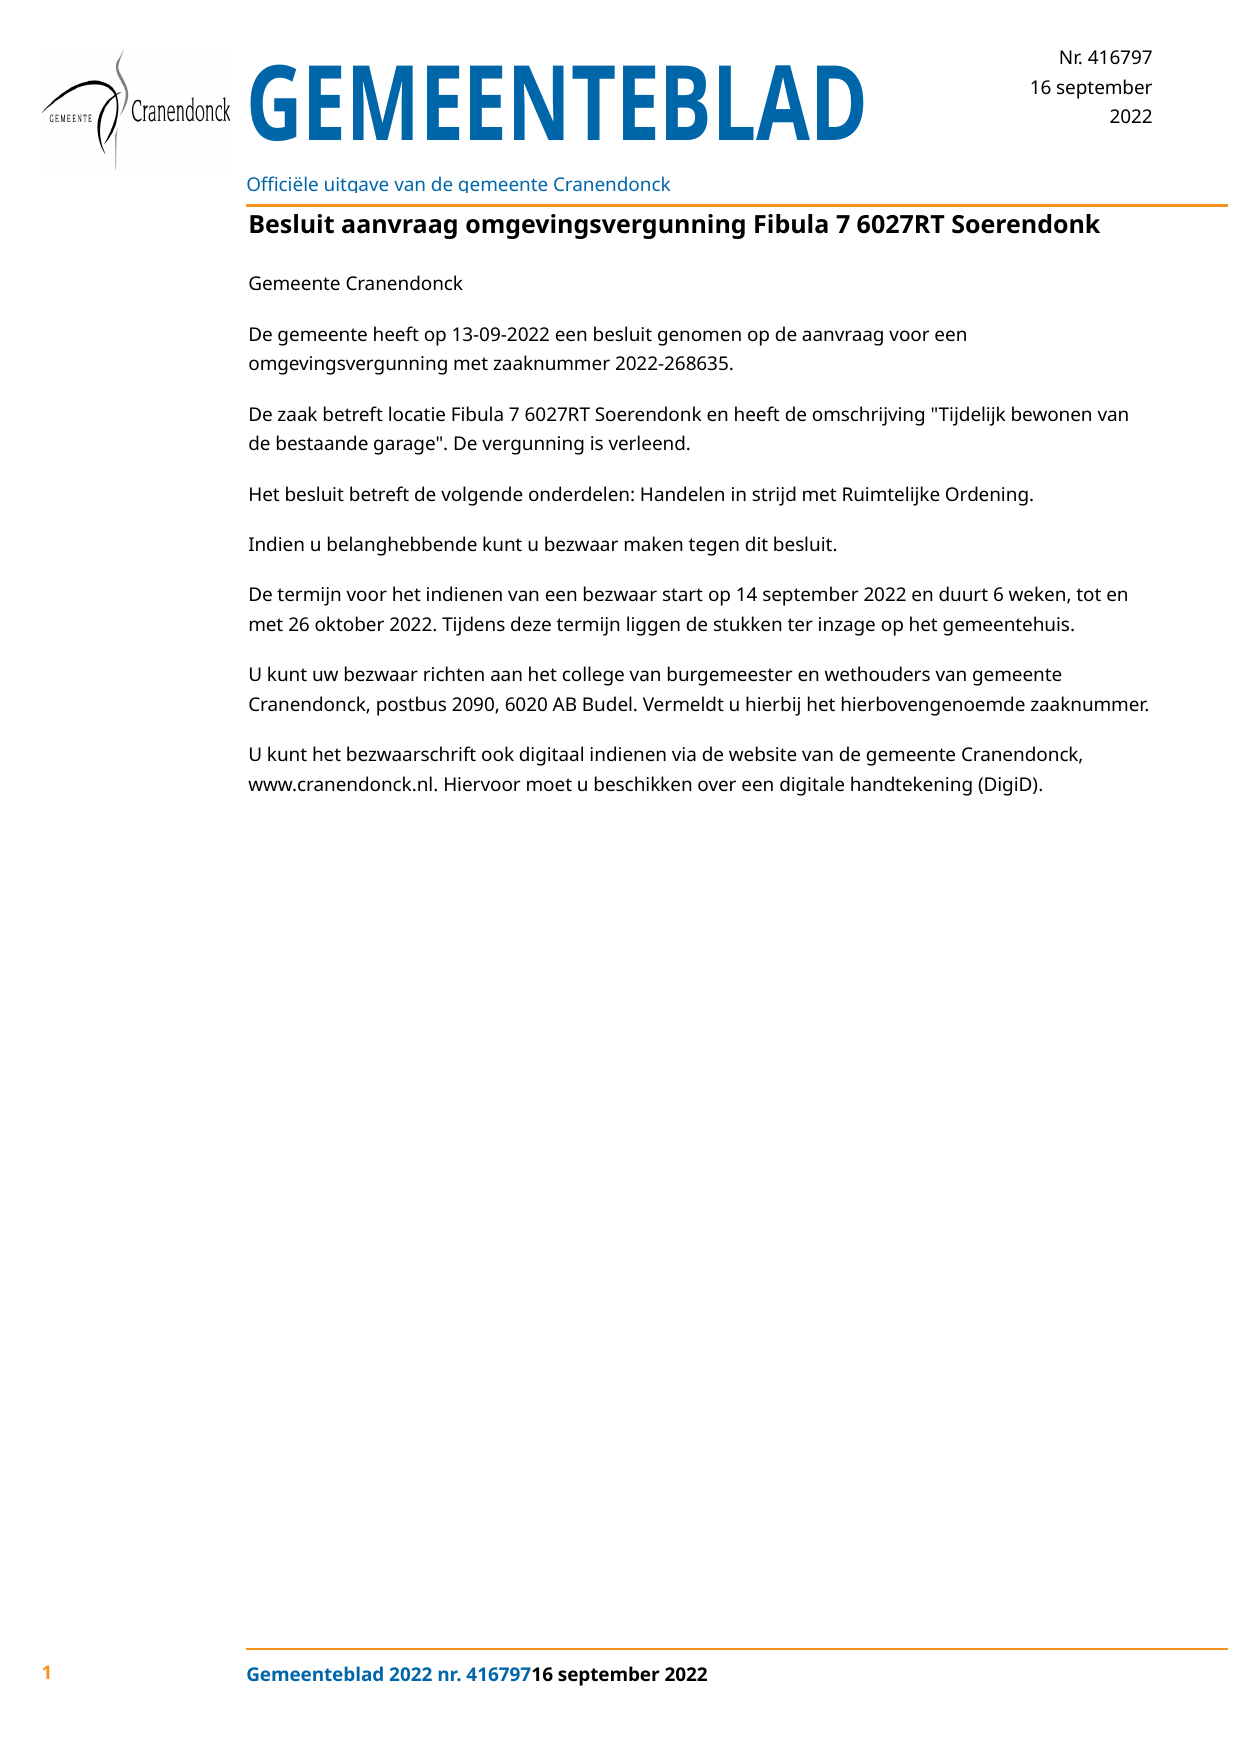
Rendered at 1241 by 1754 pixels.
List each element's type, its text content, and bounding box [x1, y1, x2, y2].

text De termijn voor het indienen van een bezwaar start op 14 september 2022 en duurt 6 weken, tot en met 26 oktober 2022. Tijdens deze termijn liggen de stukken ter inzage op het gemeentehuis. [248, 582, 1152, 637]
text Besluit aanvraag omgevingsvergunning Fibula 7 6027RT Soerendonk [248, 207, 1152, 241]
text Gemeente Cranendonck [248, 270, 1152, 296]
text U kunt uw bezwaar richten aan het college van burgemeester en wethouders van gemeente Cranendonck, postbus 2090, 6020 AB Budel. Vermeldt u hierbij het hierbovengenoemde zaaknummer. [248, 662, 1152, 717]
text De gemeente heeft op 13-09-2022 een besluit genomen op de aanvraag voor een omgevingsvergunning met zaaknummer 2022-268635. [248, 321, 1152, 376]
text De zaak betreft locatie Fibula 7 6027RT Soerendonk en heeft de omschrijving "Tijdelijk bewonen van de bestaande garage". De vergunning is verleend. [248, 401, 1152, 456]
picture [41, 47, 231, 172]
text Indien u belanghebbende kunt u bezwaar maken tegen dit besluit. [248, 531, 1152, 557]
text Het besluit betreft de volgende onderdelen: Handelen in strijd met Ruimtelijke Ordening. [248, 481, 1152, 506]
text U kunt het bezwaarschrift ook digitaal indienen via de website van de gemeente Cranendonck, www.cranendonck.nl. Hiervoor moet u beschikken over een digitale handtekening (DigiD). [248, 742, 1152, 797]
